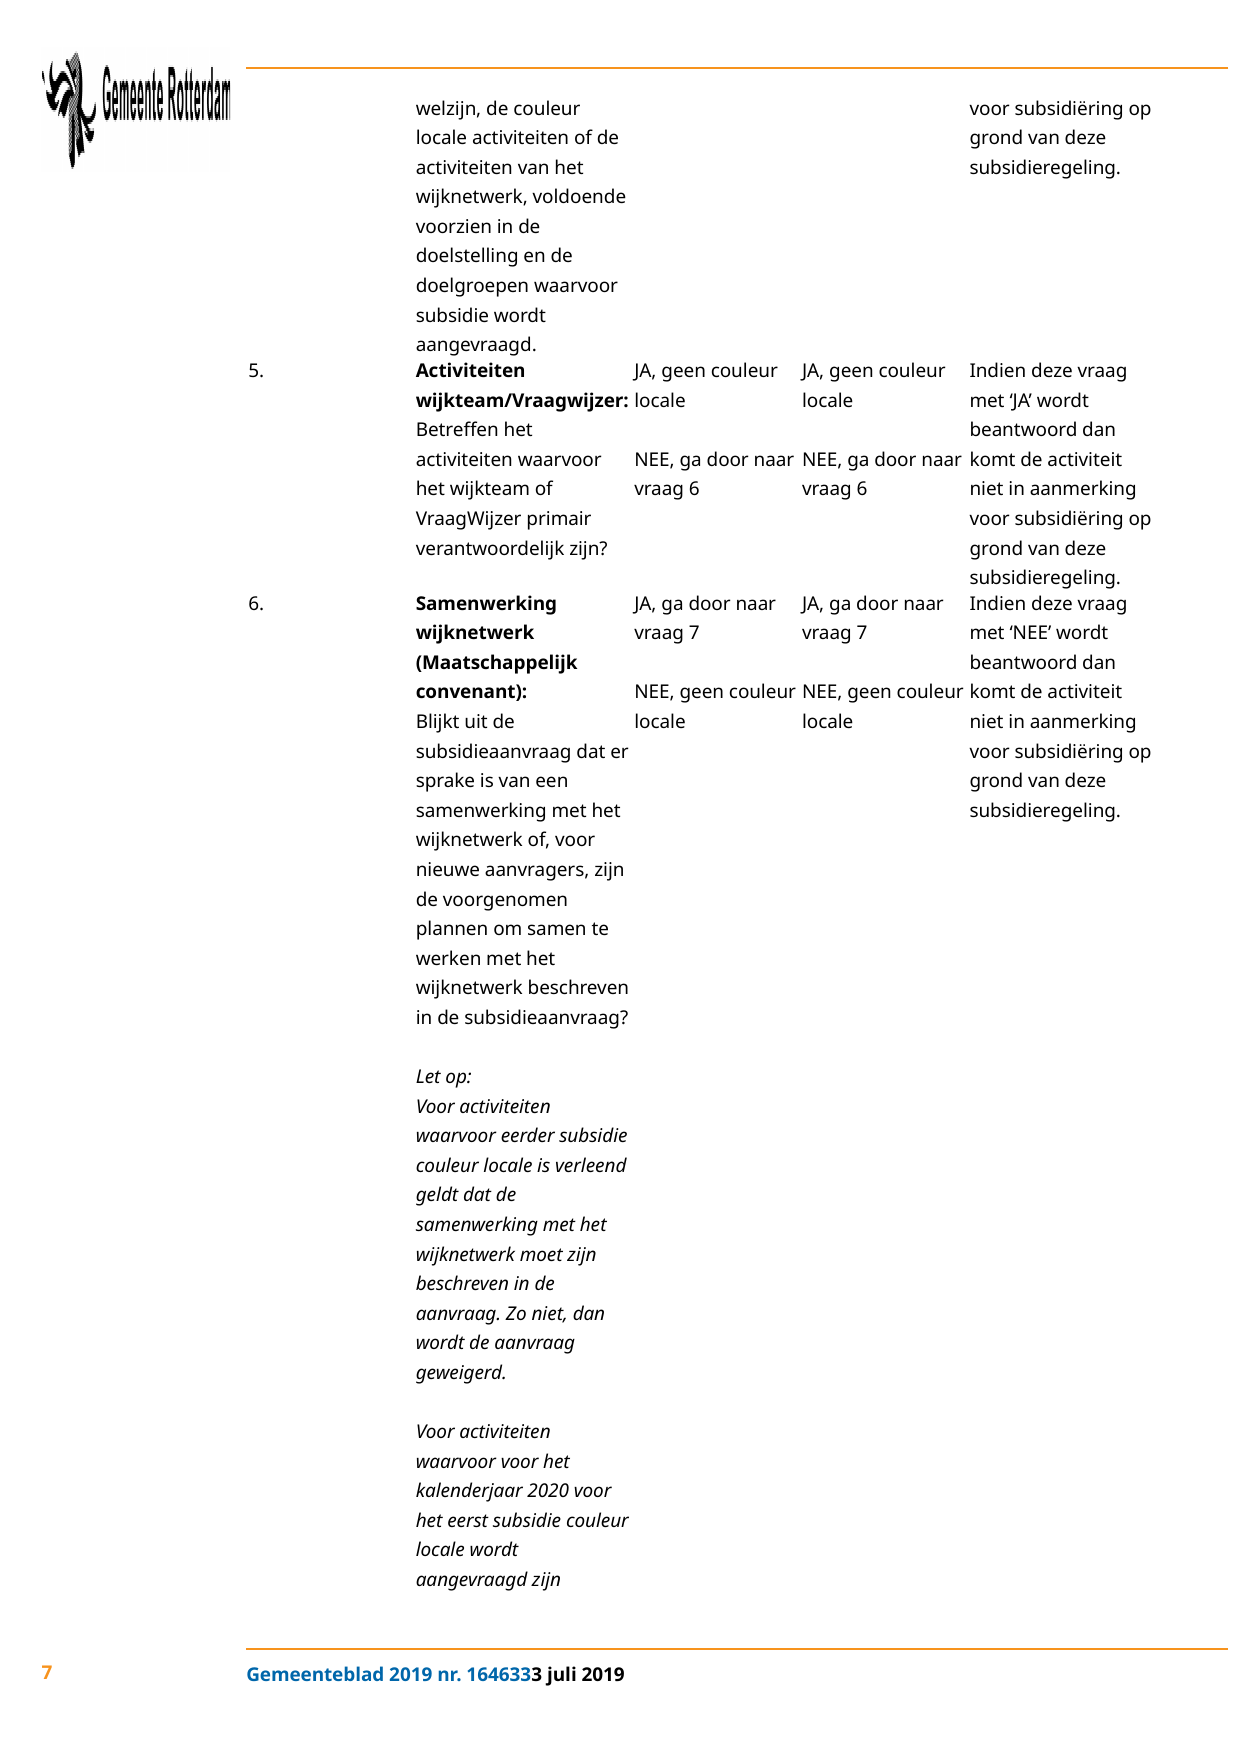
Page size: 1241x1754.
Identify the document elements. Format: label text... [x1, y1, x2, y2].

table_cell Activiteiten wijkteam/Vraagwijzer: Betreffen het activiteiten waarvoor het wijkteam of VraagWijzer primair verantwoordelijk zijn? [416, 357, 634, 590]
table_cell Indien deze vraag met ‘NEE’ wordt beantwoord dan komt de activiteit niet in aanmerking voor subsidiëring op grond van deze subsidieregeling. [969, 590, 1152, 1592]
table_cell Indien deze vraag met ‘JA’ wordt beantwoord dan komt de activiteit niet in aanmerking voor subsidiëring op grond van deze subsidieregeling. [969, 357, 1152, 590]
table_cell JA, ga door naar vraag 7 NEE, geen couleur locale [634, 590, 802, 1592]
table_cell [248, 95, 416, 357]
table_cell Samenwerking wijknetwerk (Maatschappelijk convenant): Blijkt uit de subsidieaanvraag dat er sprake is van een samenwerking met het wijknetwerk of, voor nieuwe aanvragers, zijn de voorgenomen plannen om samen te werken met het wijknetwerk beschreven in de subsidieaanvraag? Let op: Voor activiteiten waarvoor eerder subsidie couleur locale is verleend geldt dat de samenwerking met het wijknetwerk moet zijn beschreven in de aanvraag. Zo niet, dan wordt de aanvraag geweigerd. Voor activiteiten waarvoor voor het kalenderjaar 2020 voor het eerst subsidie couleur locale wordt aangevraagd zijn [416, 590, 634, 1592]
table_cell welzijn, de couleur locale activiteiten of de activiteiten van het wijknetwerk, voldoende voorzien in de doelstelling en de doelgroepen waarvoor subsidie wordt aangevraagd. [416, 95, 634, 357]
table_cell JA, ga door naar vraag 7 NEE, geen couleur locale [802, 590, 969, 1592]
table_cell voor subsidiëring op grond van deze subsidieregeling. [969, 95, 1152, 357]
picture [41, 47, 231, 172]
table_cell 6. [248, 590, 416, 1592]
table_cell JA, geen couleur locale NEE, ga door naar vraag 6 [634, 357, 802, 590]
table_cell 5. [248, 357, 416, 590]
table_cell [802, 95, 969, 357]
table_cell JA, geen couleur locale NEE, ga door naar vraag 6 [802, 357, 969, 590]
table_cell [634, 95, 802, 357]
